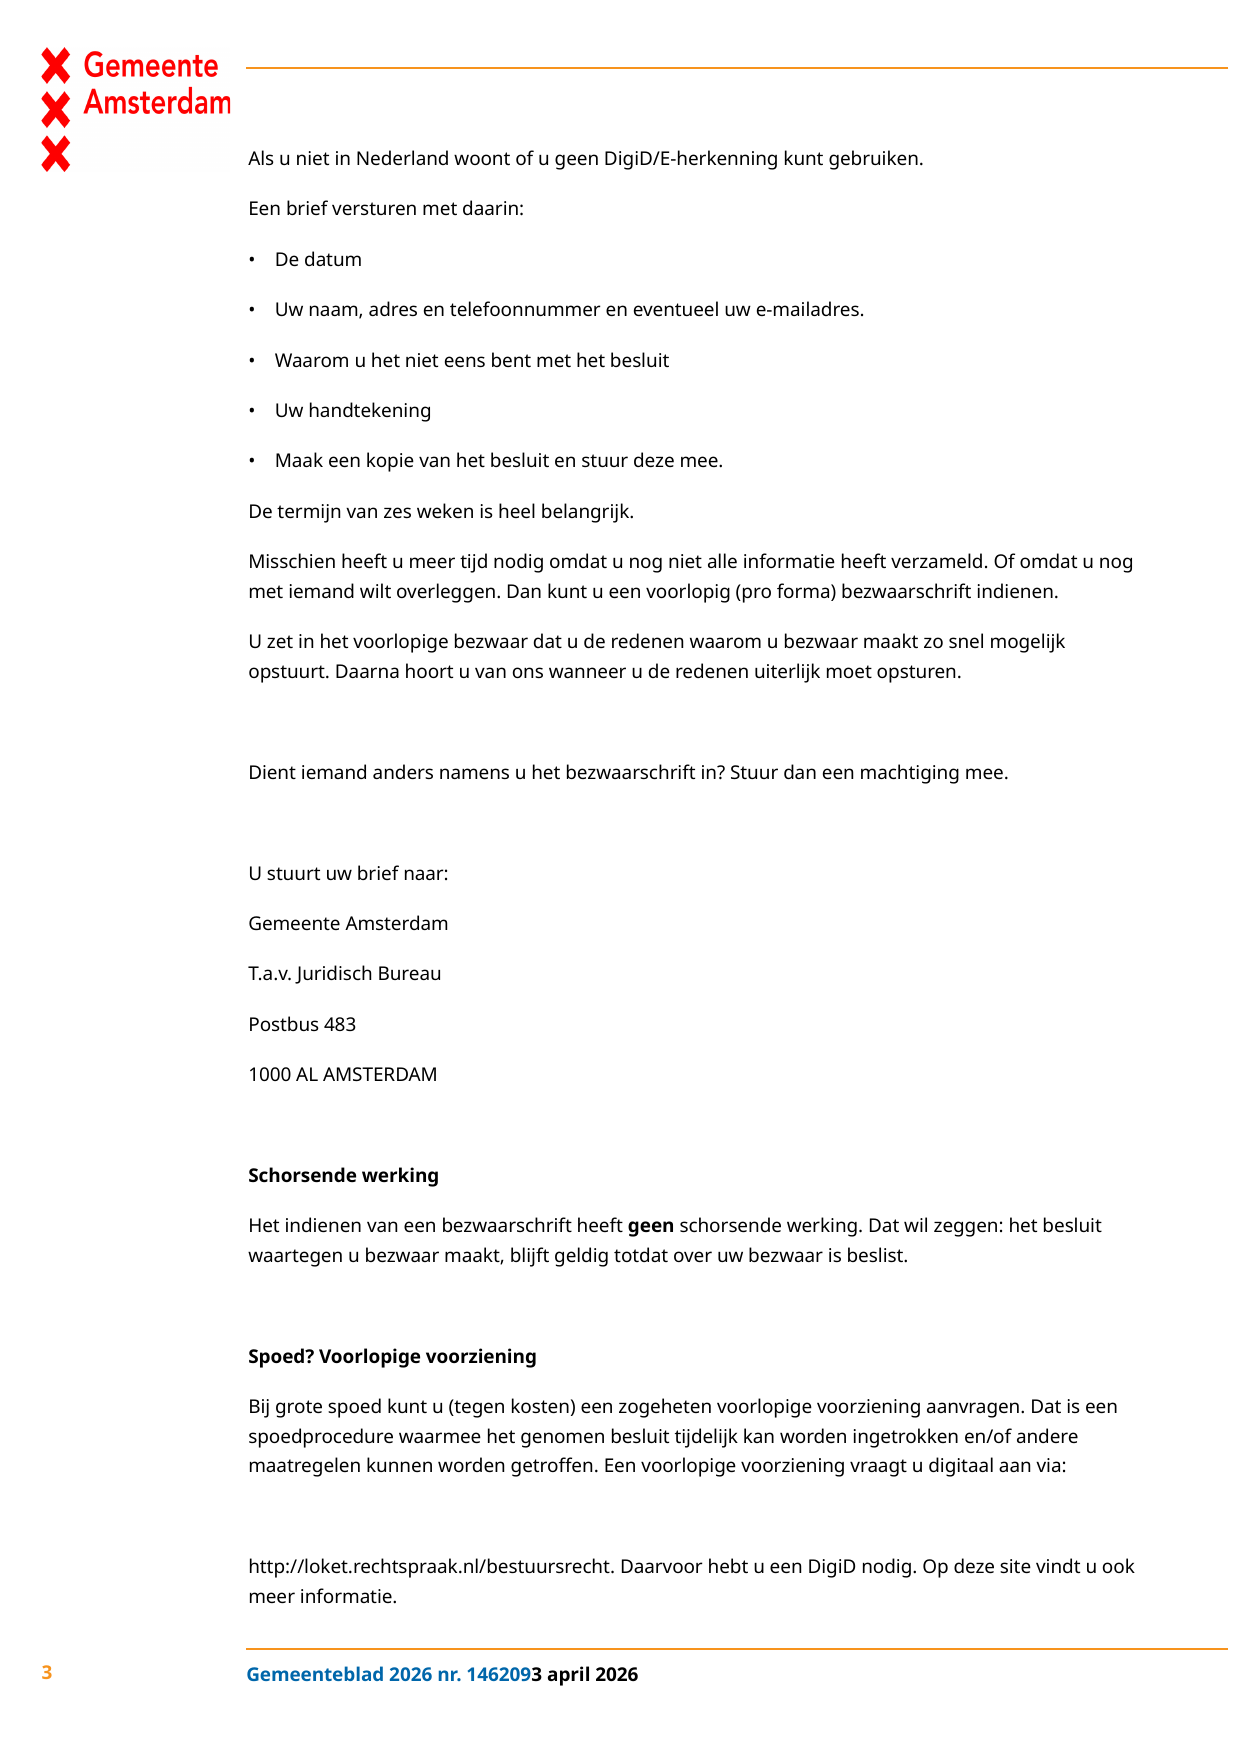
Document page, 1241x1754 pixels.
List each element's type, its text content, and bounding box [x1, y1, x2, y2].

text Spoed? Voorlopige voorziening [248, 1343, 1152, 1369]
text 1000 AL AMSTERDAM [248, 1061, 1152, 1087]
text Gemeente Amsterdam [248, 910, 1152, 936]
picture [41, 47, 231, 172]
text U zet in het voorlopige bezwaar dat u de redenen waarom u bezwaar maakt zo snel mogelijk opstuurt. Daarna hoort u van ons wanneer u de redenen uiterlijk moet opsturen. [248, 628, 1152, 684]
text • De datum [248, 246, 1152, 272]
text Als u niet in Nederland woont of u geen DigiD/E-herkenning kunt gebruiken. [248, 145, 1152, 171]
text Misschien heeft u meer tijd nodig omdat u nog niet alle informatie heeft verzameld. Of omdat u nog met iemand wilt overleggen. Dan kunt u een voorlopig (pro forma) bezwaarschrift indienen. [248, 548, 1152, 604]
text Dient iemand anders namens u het bezwaarschrift in? Stuur dan een machtiging mee. [248, 759, 1152, 785]
text Een brief versturen met daarin: [248, 196, 1152, 221]
text • Uw handtekening [248, 397, 1152, 423]
text De termijn van zes weken is heel belangrijk. [248, 498, 1152, 524]
text Bij grote spoed kunt u (tegen kosten) een zogeheten voorlopige voorziening aanvragen. Dat is een spoedprocedure waarmee het genomen besluit tijdelijk kan worden ingetrokken en/of andere maatregelen kunnen worden getroffen. Een voorlopige voorziening vraagt u digitaal aan via: [248, 1393, 1152, 1478]
text • Waarom u het niet eens bent met het besluit [248, 347, 1152, 373]
text U stuurt uw brief naar: [248, 860, 1152, 886]
text Postbus 483 [248, 1011, 1152, 1037]
text • Maak een kopie van het besluit en stuur deze mee. [248, 448, 1152, 473]
text Schorsende werking [248, 1162, 1152, 1188]
text T.a.v. Juridisch Bureau [248, 961, 1152, 986]
text http://loket.rechtspraak.nl/bestuursrecht. Daarvoor hebt u een DigiD nodig. Op deze site vindt u ook meer informatie. [248, 1553, 1152, 1609]
text Het indienen van een bezwaarschrift heeft geen schorsende werking. Dat wil zeggen: het besluit waartegen u bezwaar maakt, blijft geldig totdat over uw bezwaar is beslist. [248, 1213, 1152, 1268]
text • Uw naam, adres en telefoonnummer en eventueel uw e-mailadres. [248, 296, 1152, 322]
